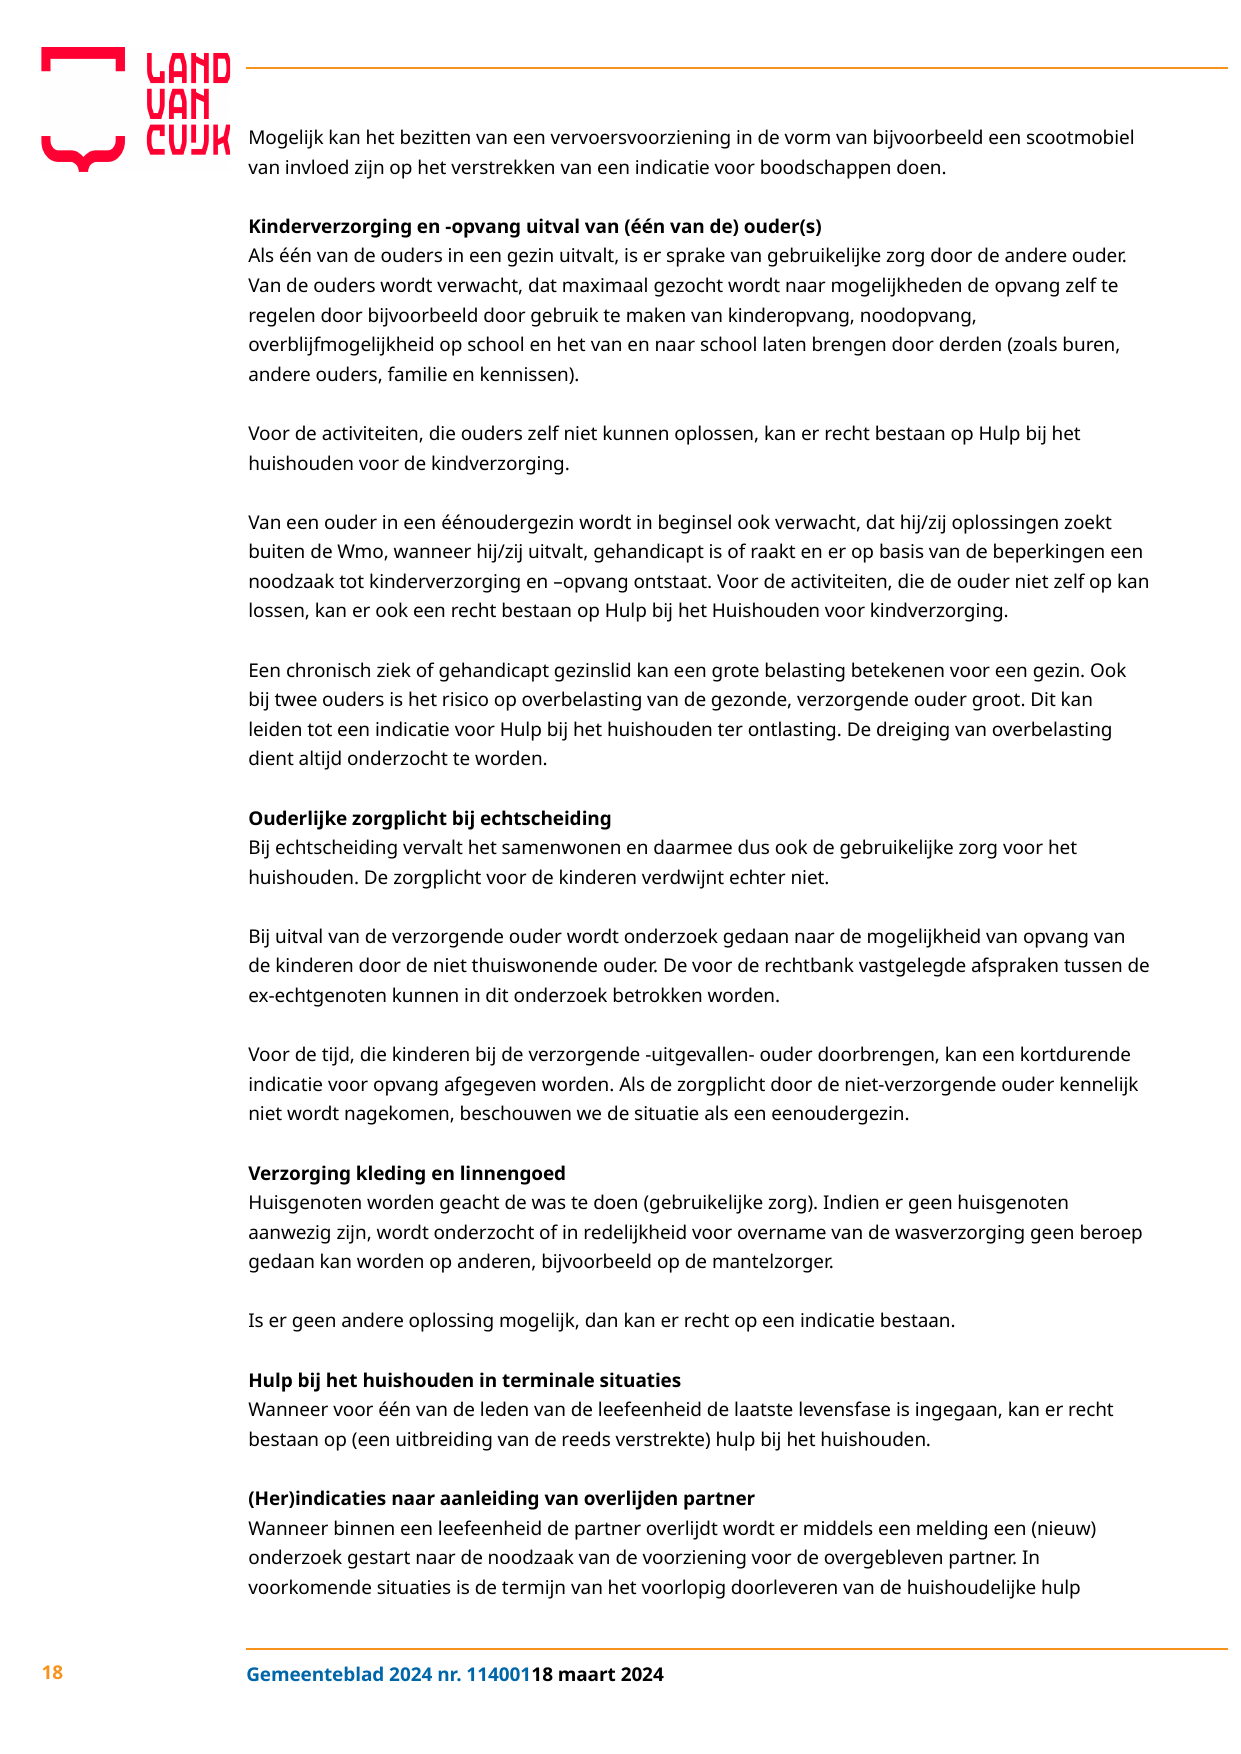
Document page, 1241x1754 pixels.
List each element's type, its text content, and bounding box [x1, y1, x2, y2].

picture [41, 47, 231, 172]
text Hulp bij het huishouden in terminale situaties [248, 1367, 1152, 1393]
text Ouderlijke zorgplicht bij echtscheiding [248, 805, 1152, 831]
text Kinderverzorging en -opvang uitval van (één van de) ouder(s) [248, 213, 1152, 239]
text (Her)indicaties naar aanleiding van overlijden partner [248, 1485, 1152, 1511]
text Mogelijk kan het bezitten van een vervoersvoorziening in de vorm van bijvoorbeeld een scootmobiel van invloed zijn op het verstrekken van een indicatie voor boodschappen doen. [248, 124, 1152, 180]
text Voor de activiteiten, die ouders zelf niet kunnen oplossen, kan er recht bestaan op Hulp bij het huishouden voor de kindverzorging. [248, 420, 1152, 476]
text Een chronisch ziek of gehandicapt gezinslid kan een grote belasting betekenen voor een gezin. Ook bij twee ouders is het risico op overbelasting van de gezonde, verzorgende ouder groot. Dit kan leiden tot een indicatie voor Hulp bij het huishouden ter ontlasting. De dreiging van overbelasting dient altijd onderzocht te worden. [248, 657, 1152, 771]
text Voor de tijd, die kinderen bij de verzorgende -uitgevallen- ouder doorbrengen, kan een kortdurende indicatie voor opvang afgegeven worden. Als de zorgplicht door de niet-verzorgende ouder kennelijk niet wordt nagekomen, beschouwen we de situatie als een eenoudergezin. [248, 1041, 1152, 1126]
text Als één van de ouders in een gezin uitvalt, is er sprake van gebruikelijke zorg door de andere ouder. Van de ouders wordt verwacht, dat maximaal gezocht wordt naar mogelijkheden de opvang zelf te regelen door bijvoorbeeld door gebruik te maken van kinderopvang, noodopvang, overblijfmogelijkheid op school en het van en naar school laten brengen door derden (zoals buren, andere ouders, familie en kennissen). [248, 243, 1152, 387]
text Bij uitval van de verzorgende ouder wordt onderzoek gedaan naar de mogelijkheid van opvang van de kinderen door de niet thuiswonende ouder. De voor de rechtbank vastgelegde afspraken tussen de ex-echtgenoten kunnen in dit onderzoek betrokken worden. [248, 923, 1152, 1008]
text Wanneer voor één van de leden van de leefeenheid de laatste levensfase is ingegaan, kan er recht bestaan op (een uitbreiding van de reeds verstrekte) hulp bij het huishouden. [248, 1396, 1152, 1452]
text Huisgenoten worden geacht de was te doen (gebruikelijke zorg). Indien er geen huisgenoten aanwezig zijn, wordt onderzocht of in redelijkheid voor overname van de wasverzorging geen beroep gedaan kan worden op anderen, bijvoorbeeld op de mantelzorger. [248, 1189, 1152, 1274]
text Van een ouder in een éénoudergezin wordt in beginsel ook verwacht, dat hij/zij oplossingen zoekt buiten de Wmo, wanneer hij/zij uitvalt, gehandicapt is of raakt en er op basis van de beperkingen een noodzaak tot kinderverzorging en –opvang ontstaat. Voor de activiteiten, die de ouder niet zelf op kan lossen, kan er ook een recht bestaan op Hulp bij het Huishouden voor kindverzorging. [248, 509, 1152, 623]
text Bij echtscheiding vervalt het samenwonen en daarmee dus ook de gebruikelijke zorg voor het huishouden. De zorgplicht voor de kinderen verdwijnt echter niet. [248, 834, 1152, 890]
text Verzorging kleding en linnengoed [248, 1160, 1152, 1186]
text Wanneer binnen een leefeenheid de partner overlijdt wordt er middels een melding een (nieuw) onderzoek gestart naar de noodzaak van de voorziening voor de overgebleven partner. In voorkomende situaties is de termijn van het voorlopig doorleveren van de huishoudelijke hulp [248, 1515, 1152, 1600]
text Is er geen andere oplossing mogelijk, dan kan er recht op een indicatie bestaan. [248, 1308, 1152, 1333]
